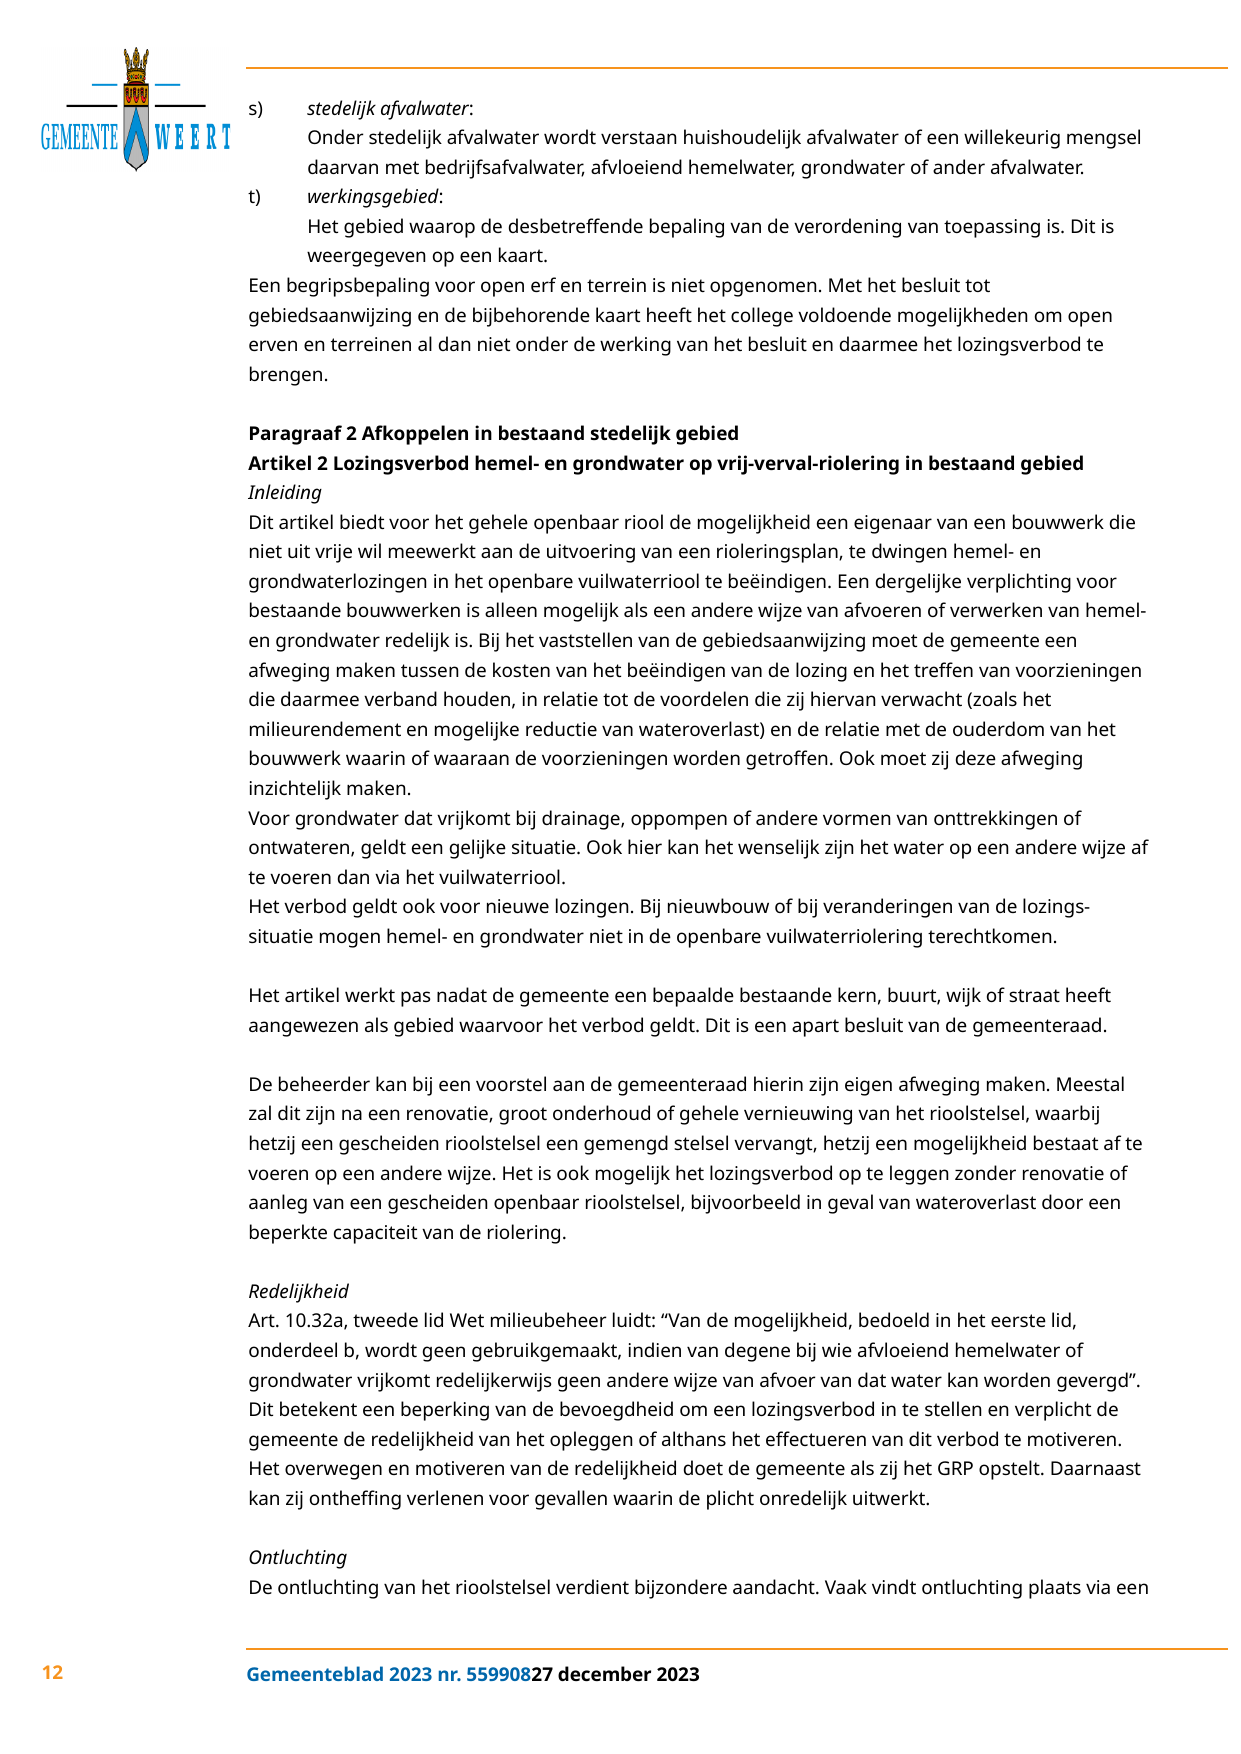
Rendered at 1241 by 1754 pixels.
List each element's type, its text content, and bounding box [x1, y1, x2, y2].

text Art. 10.32a, tweede lid Wet milieubeheer luidt: “Van de mogelijkheid, bedoeld in het eerste lid, onderdeel b, wordt geen gebruikgemaakt, indien van degene bij wie afvloeiend hemelwater of grondwater vrijkomt redelijkerwijs geen andere wijze van afvoer van dat water kan worden gevergd”. [248, 1308, 1152, 1393]
list werkingsgebied: [248, 183, 1152, 209]
text De beheerder kan bij een voorstel aan de gemeenteraad hierin zijn eigen afweging maken. Meestal zal dit zijn na een renovatie, groot onderhoud of gehele vernieuwing van het rioolstelsel, waarbij hetzij een gescheiden rioolstelsel een gemengd stelsel vervangt, hetzij een mogelijkheid bestaat af te voeren op een andere wijze. Het is ook mogelijk het lozingsverbod op te leggen zonder renovatie of aanleg van een gescheiden openbaar rioolstelsel, bijvoorbeeld in geval van wateroverlast door een beperkte capaciteit van de riolering. [248, 1071, 1152, 1245]
text Dit artikel biedt voor het gehele openbaar riool de mogelijkheid een eigenaar van een bouwwerk die niet uit vrije wil meewerkt aan de uitvoering van een rioleringsplan, te dwingen hemel- en grondwaterlozingen in het openbare vuilwaterriool te beëindigen. Een dergelijke verplichting voor bestaande bouwwerken is alleen mogelijk als een andere wijze van afvoeren of verwerken van hemel- en grondwater redelijk is. Bij het vaststellen van de gebiedsaanwijzing moet de gemeente een afweging maken tussen de kosten van het beëindigen van de lozing en het treffen van voorzieningen die daarmee verband houden, in relatie tot de voordelen die zij hiervan verwacht (zoals het milieurendement en mogelijke reductie van wateroverlast) en de relatie met de ouderdom van het bouwwerk waarin of waaraan de voorzieningen worden getroffen. Ook moet zij deze afweging inzichtelijk maken. [248, 509, 1152, 801]
text Inleiding [248, 479, 1152, 505]
text De ontluchting van het rioolstelsel verdient bijzondere aandacht. Vaak vindt ontluchting plaats via een [248, 1574, 1152, 1600]
text Dit betekent een beperking van de bevoegdheid om een lozingsverbod in te stellen en verplicht de gemeente de redelijkheid van het opleggen of althans het effectueren van dit verbod te motiveren. Het overwegen en motiveren van de redelijkheid doet de gemeente als zij het GRP opstelt. Daarnaast kan zij ontheffing verlenen voor gevallen waarin de plicht onredelijk uitwerkt. [248, 1396, 1152, 1511]
text Het artikel werkt pas nadat de gemeente een bepaalde bestaande kern, buurt, wijk of straat heeft aangewezen als gebied waarvoor het verbod geldt. Dit is een apart besluit van de gemeenteraad. [248, 982, 1152, 1038]
list stedelijk afvalwater: [248, 95, 1152, 121]
text Een begripsbepaling voor open erf en terrein is niet opgenomen. Met het besluit tot gebiedsaanwijzing en de bijbehorende kaart heeft het college voldoende mogelijkheden om open erven en terreinen al dan niet onder de werking van het besluit en daarmee het lozingsverbod te brengen. [248, 272, 1152, 387]
text Redelijkheid [248, 1278, 1152, 1304]
list Onder stedelijk afvalwater wordt verstaan huishoudelijk afvalwater of een willekeurig mengsel daarvan met bedrijfsafvalwater, afvloeiend hemelwater, grondwater of ander afvalwater. [248, 124, 1152, 180]
text Ontluchting [248, 1544, 1152, 1570]
text Paragraaf 2 Afkoppelen in bestaand stedelijk gebied [248, 420, 1152, 446]
text Voor grondwater dat vrijkomt bij drainage, oppompen of andere vormen van onttrekkingen of ontwateren, geldt een gelijke situatie. Ook hier kan het wenselijk zijn het water op een andere wijze af te voeren dan via het vuilwaterriool. [248, 805, 1152, 890]
text Het verbod geldt ook voor nieuwe lozingen. Bij nieuwbouw of bij veranderingen van de lozings-situatie mogen hemel- en grondwater niet in de openbare vuilwaterriolering terechtkomen. [248, 893, 1152, 949]
picture [41, 47, 231, 172]
text Artikel 2 Lozingsverbod hemel- en grondwater op vrij-verval-riolering in bestaand gebied [248, 450, 1152, 476]
list Het gebied waarop de desbetreffende bepaling van de verordening van toepassing is. Dit is weergegeven op een kaart. [248, 213, 1152, 268]
